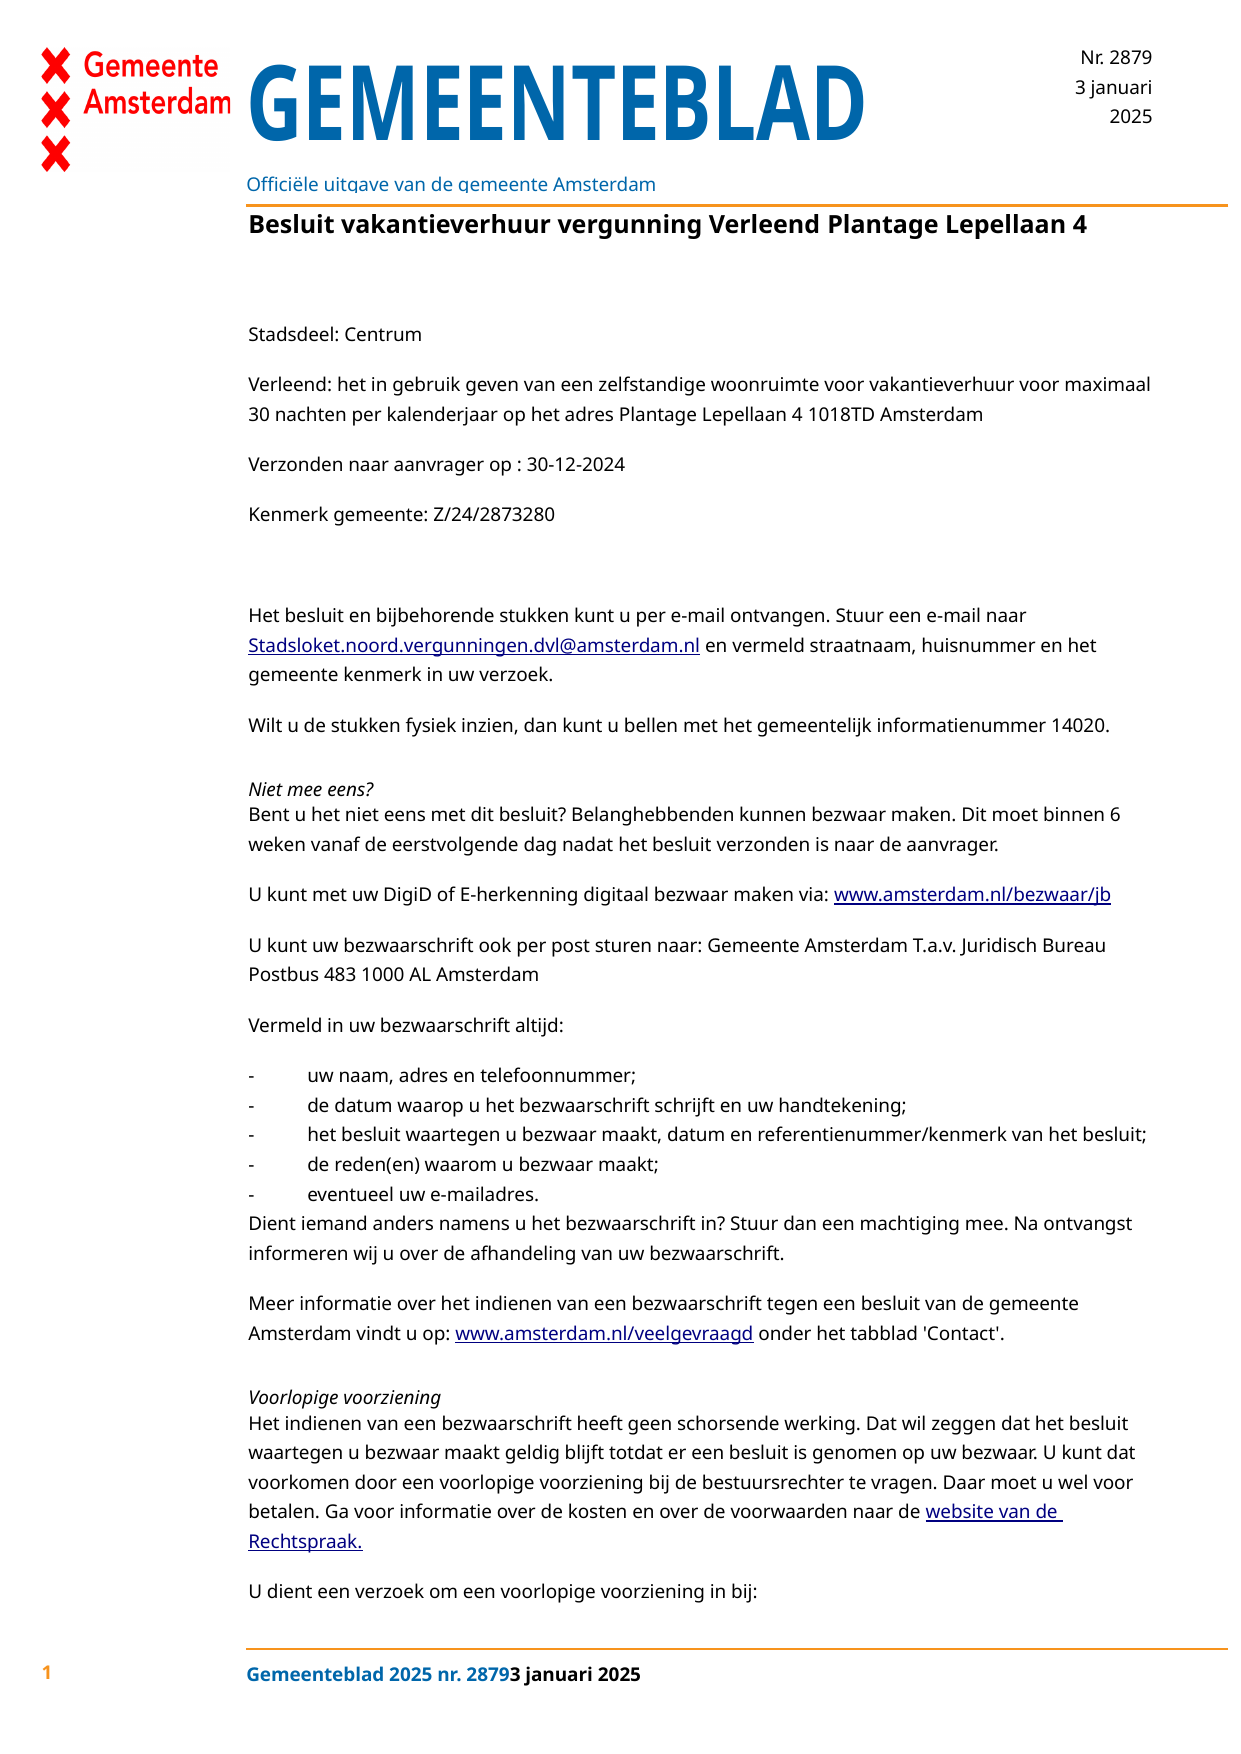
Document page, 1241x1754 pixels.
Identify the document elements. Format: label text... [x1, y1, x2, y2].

list uw naam, adres en telefoonnummer; [248, 1062, 1152, 1088]
picture [41, 47, 231, 172]
text Dient iemand anders namens u het bezwaarschrift in? Stuur dan een machtiging mee. Na ontvangst informeren wij u over de afhandeling van uw bezwaarschrift. [248, 1210, 1152, 1266]
text U kunt uw bezwaarschrift ook per post sturen naar: Gemeente Amsterdam T.a.v. Juridisch Bureau Postbus 483 1000 AL Amsterdam [248, 932, 1152, 987]
text Meer informatie over het indienen van een bezwaarschrift tegen een besluit van de gemeente Amsterdam vindt u op: www.amsterdam.nl/veelgevraagd onder het tabblad 'Contact'. [248, 1290, 1152, 1346]
text Bent u het niet eens met dit besluit? Belanghebbenden kunnen bezwaar maken. Dit moet binnen 6 weken vanaf de eerstvolgende dag nadat het besluit verzonden is naar de aanvrager. [248, 802, 1152, 857]
text Vermeld in uw bezwaarschrift altijd: [248, 1012, 1152, 1038]
text Niet mee eens? [248, 776, 1152, 802]
list de datum waarop u het bezwaarschrift schrijft en uw handtekening; [248, 1092, 1152, 1118]
text Kenmerk gemeente: Z/24/2873280 [248, 502, 1152, 527]
text Voorlopige voorziening [248, 1384, 1152, 1410]
text Wilt u de stukken fysiek inzien, dan kunt u bellen met het gemeentelijk informatienummer 14020. [248, 712, 1152, 738]
text Het indienen van een bezwaarschrift heeft geen schorsende werking. Dat wil zeggen dat het besluit waartegen u bezwaar maakt geldig blijft totdat er een besluit is genomen op uw bezwaar. U kunt dat voorkomen door een voorlopige voorziening bij de bestuursrechter te vragen. Daar moet u wel voor betalen. Ga voor informatie over de kosten en over de voorwaarden naar de website van de Rechtspraak. [248, 1410, 1152, 1554]
text Besluit vakantieverhuur vergunning Verleend Plantage Lepellaan 4 [248, 207, 1152, 241]
text Verleend: het in gebruik geven van een zelfstandige woonruimte voor vakantieverhuur voor maximaal 30 nachten per kalenderjaar op het adres Plantage Lepellaan 4 1018TD Amsterdam [248, 371, 1152, 426]
text Verzonden naar aanvrager op : 30-12-2024 [248, 451, 1152, 477]
list de reden(en) waarom u bezwaar maakt; [248, 1151, 1152, 1177]
text U dient een verzoek om een voorlopige voorziening in bij: [248, 1578, 1152, 1604]
text Stadsdeel: Centrum [248, 321, 1152, 346]
list eventueel uw e-mailadres. [248, 1181, 1152, 1207]
text U kunt met uw DigiD of E-herkenning digitaal bezwaar maken via: www.amsterdam.nl/bezwaar/jb [248, 882, 1152, 907]
text Het besluit en bijbehorende stukken kunt u per e-mail ontvangen. Stuur een e-mail naar Stadsloket.noord.vergunningen.dvl@amsterdam.nl en vermeld straatnaam, huisnummer en het gemeente kenmerk in uw verzoek. [248, 602, 1152, 687]
list het besluit waartegen u bezwaar maakt, datum en referentienummer/kenmerk van het besluit; [248, 1122, 1152, 1147]
